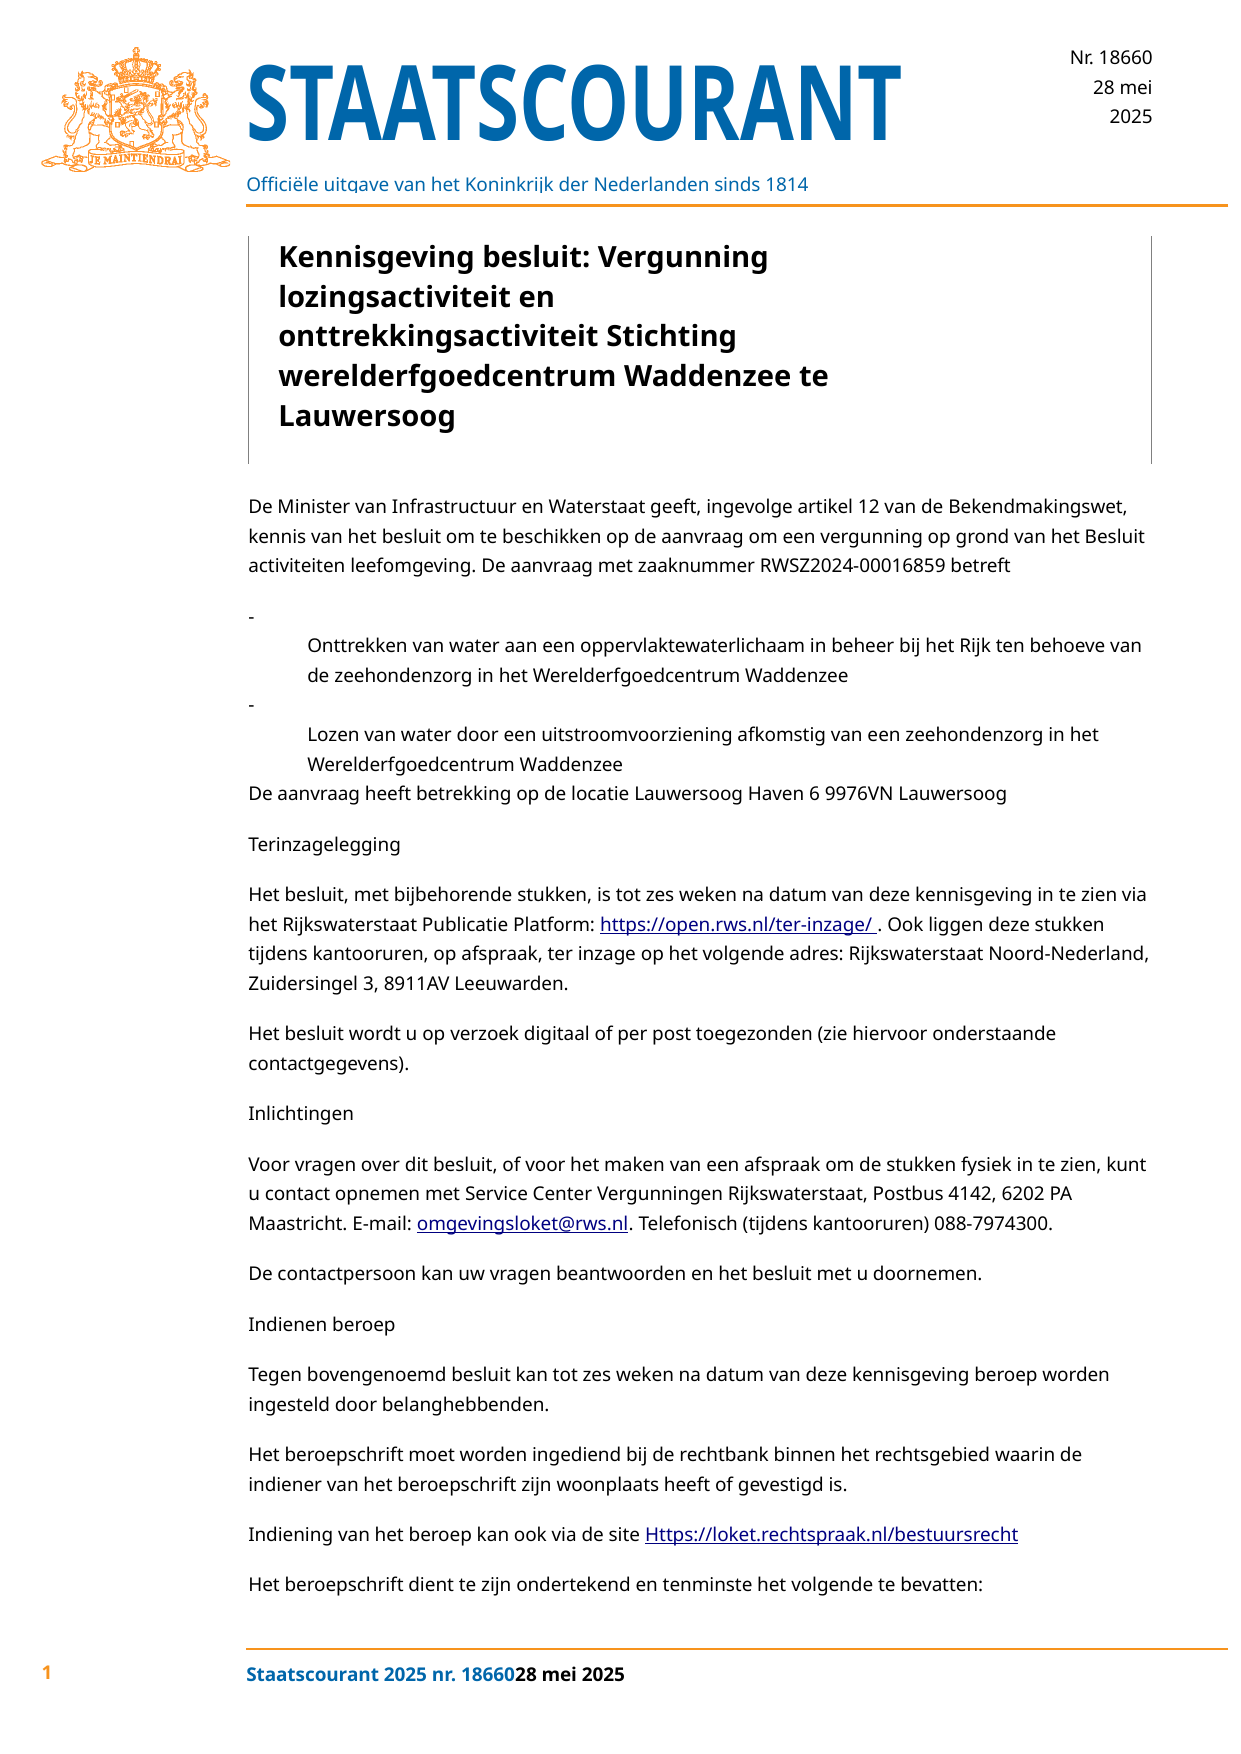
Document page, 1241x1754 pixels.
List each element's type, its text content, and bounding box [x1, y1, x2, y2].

table_header [850, 414, 1151, 464]
list Lozen van water door een uitstroomvoorziening afkomstig van een zeehondenzorg in het Werelderfgoedcentrum Waddenzee [248, 721, 1152, 777]
text De aanvraag heeft betrekking op de locatie Lauwersoog Haven 6 9976VN Lauwersoog [248, 780, 1152, 806]
text Terinzagelegging [248, 831, 1152, 857]
text Indiening van het beroep kan ook via de site Https://loket.rechtspraak.nl/bestuursrecht [248, 1521, 1152, 1547]
table_header [850, 236, 912, 413]
text De contactpersoon kan uw vragen beantwoorden en het besluit met u doornemen. [248, 1260, 1152, 1286]
text Tegen bovengenoemd besluit kan tot zes weken na datum van deze kennisgeving beroep worden ingesteld door belanghebbenden. [248, 1361, 1152, 1417]
text Het beroepschrift dient te zijn ondertekend en tenminste het volgende te bevatten: [248, 1572, 1152, 1597]
text Het besluit, met bijbehorende stukken, is tot zes weken na datum van deze kennisgeving in te zien via het Rijkswaterstaat Publicatie Platform: https://open.rws.nl/ter-inzage/ . Ook liggen deze stukken tijdens kantooruren, op afspraak, ter inzage op het volgende adres: Rijkswaterstaat Noord-Nederland, Zuidersingel 3, 8911AV Leeuwarden. [248, 881, 1152, 996]
text Het beroepschrift moet worden ingediend bij de rechtbank binnen het rechtsgebied waarin de indiener van het beroepschrift zijn woonplaats heeft of gevestigd is. [248, 1441, 1152, 1497]
picture [912, 236, 1090, 414]
table_header [1090, 236, 1151, 413]
picture [41, 47, 231, 172]
text Voor vragen over dit besluit, of voor het maken van een afspraak om de stukken fysiek in te zien, kunt u contact opnemen met Service Center Vergunningen Rijkswaterstaat, Postbus 4142, 6202 PA Maastricht. E-mail: omgevingsloket@rws.nl. Telefonisch (tijdens kantooruren) 088-7974300. [248, 1151, 1152, 1236]
text Indienen beroep [248, 1311, 1152, 1337]
text Het besluit wordt u op verzoek digitaal of per post toegezonden (zie hiervoor onderstaande contactgegevens). [248, 1020, 1152, 1076]
text Inlichtingen [248, 1100, 1152, 1126]
text De Minister van Infrastructuur en Waterstaat geeft, ingevolge artikel 12 van de Bekendmakingswet, kennis van het besluit om te beschikken op de aanvraag om een vergunning op grond van het Besluit activiteiten leefomgeving. De aanvraag met zaaknummer RWSZ2024-00016859 betreft [248, 493, 1152, 578]
list Onttrekken van water aan een oppervlaktewaterlichaam in beheer bij het Rijk ten behoeve van de zeehondenzorg in het Werelderfgoedcentrum Waddenzee [248, 632, 1152, 688]
table_header Kennisgeving besluit: Vergunning lozingsactiviteit en onttrekkingsactiviteit Stichting werelderfgoedcentrum Waddenzee te Lauwersoog [249, 236, 850, 464]
